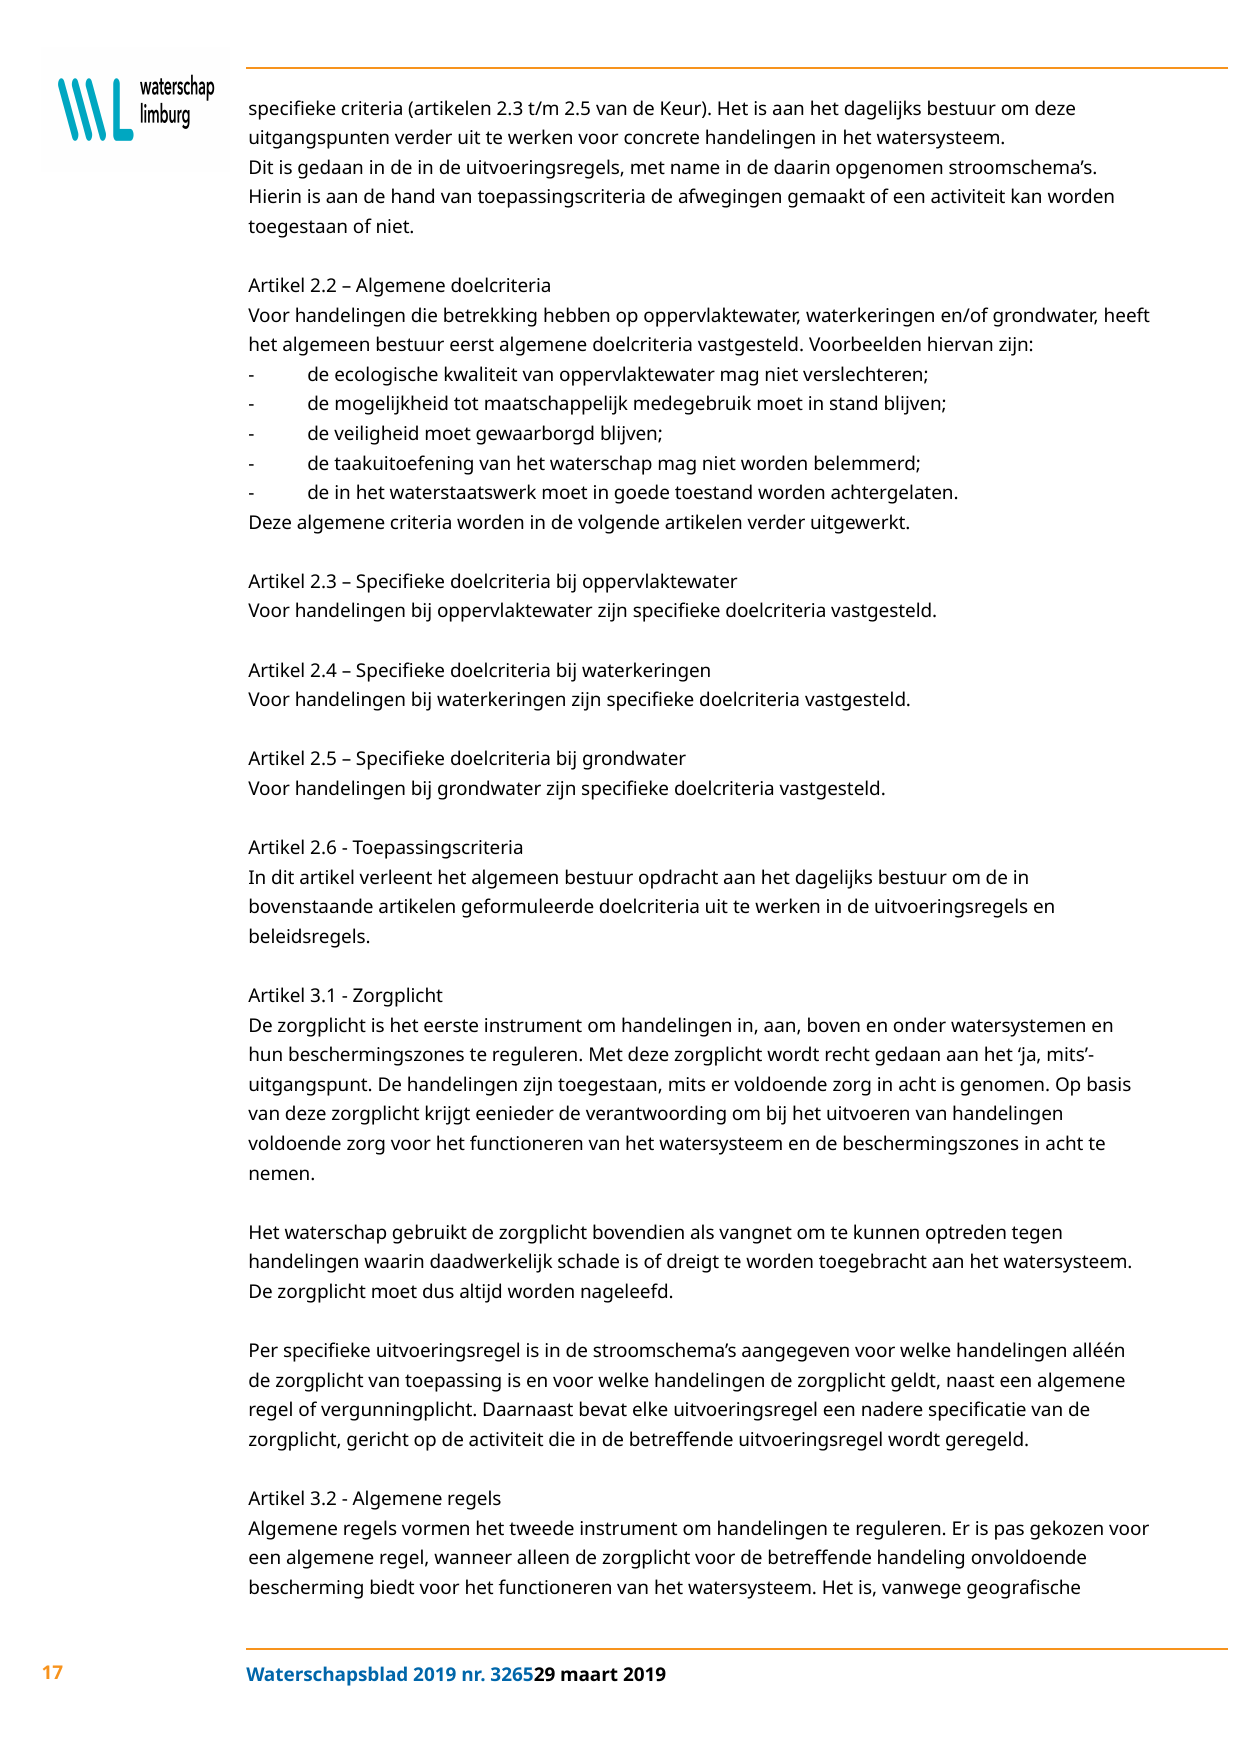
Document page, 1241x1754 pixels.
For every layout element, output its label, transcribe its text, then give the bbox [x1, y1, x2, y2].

list de veiligheid moet gewaarborgd blijven; [248, 420, 1152, 446]
text Voor handelingen bij oppervlaktewater zijn specifieke doelcriteria vastgesteld. [248, 598, 1152, 623]
list de ecologische kwaliteit van oppervlaktewater mag niet verslechteren; [248, 361, 1152, 387]
text Dit is gedaan in de in de uitvoeringsregels, met name in de daarin opgenomen stroomschema’s. Hierin is aan de hand van toepassingscriteria de afwegingen gemaakt of een activiteit kan worden toegestaan of niet. [248, 154, 1152, 239]
list de in het waterstaatswerk moet in goede toestand worden achtergelaten. [248, 479, 1152, 505]
text Voor handelingen bij grondwater zijn specifieke doelcriteria vastgesteld. [248, 775, 1152, 801]
text Algemene regels vormen het tweede instrument om handelingen te reguleren. Er is pas gekozen voor een algemene regel, wanneer alleen de zorgplicht voor de betreffende handeling onvoldoende bescherming biedt voor het functioneren van het watersysteem. Het is, vanwege geografische [248, 1515, 1152, 1600]
text Artikel 3.2 - Algemene regels [248, 1485, 1152, 1511]
text Artikel 2.2 – Algemene doelcriteria [248, 272, 1152, 298]
text Voor handelingen bij waterkeringen zijn specifieke doelcriteria vastgesteld. [248, 686, 1152, 712]
text Artikel 2.4 – Specifieke doelcriteria bij waterkeringen [248, 657, 1152, 683]
text Artikel 3.1 - Zorgplicht [248, 982, 1152, 1008]
picture [41, 47, 231, 172]
text Per specifieke uitvoeringsregel is in de stroomschema’s aangegeven voor welke handelingen alléén de zorgplicht van toepassing is en voor welke handelingen de zorgplicht geldt, naast een algemene regel of vergunningplicht. Daarnaast bevat elke uitvoeringsregel een nadere specificatie van de zorgplicht, gericht op de activiteit die in de betreffende uitvoeringsregel wordt geregeld. [248, 1337, 1152, 1452]
list de taakuitoefening van het waterschap mag niet worden belemmerd; [248, 450, 1152, 476]
text Artikel 2.3 – Specifieke doelcriteria bij oppervlaktewater [248, 568, 1152, 594]
list de mogelijkheid tot maatschappelijk medegebruik moet in stand blijven; [248, 391, 1152, 416]
text De zorgplicht is het eerste instrument om handelingen in, aan, boven en onder watersystemen en hun beschermingszones te reguleren. Met deze zorgplicht wordt recht gedaan aan het ‘ja, mits’-uitgangspunt. De handelingen zijn toegestaan, mits er voldoende zorg in acht is genomen. Op basis van deze zorgplicht krijgt eenieder de verantwoording om bij het uitvoeren van handelingen voldoende zorg voor het functioneren van het watersysteem en de beschermingszones in acht te nemen. [248, 1012, 1152, 1186]
text Voor handelingen die betrekking hebben op oppervlaktewater, waterkeringen en/of grondwater, heeft het algemeen bestuur eerst algemene doelcriteria vastgesteld. Voorbeelden hiervan zijn: [248, 302, 1152, 357]
text Artikel 2.6 - Toepassingscriteria [248, 834, 1152, 860]
text specifieke criteria (artikelen 2.3 t/m 2.5 van de Keur). Het is aan het dagelijks bestuur om deze uitgangspunten verder uit te werken voor concrete handelingen in het watersysteem. [248, 95, 1152, 150]
text In dit artikel verleent het algemeen bestuur opdracht aan het dagelijks bestuur om de in bovenstaande artikelen geformuleerde doelcriteria uit te werken in de uitvoeringsregels en beleidsregels. [248, 864, 1152, 949]
text Het waterschap gebruikt de zorgplicht bovendien als vangnet om te kunnen optreden tegen handelingen waarin daadwerkelijk schade is of dreigt te worden toegebracht aan het watersysteem. De zorgplicht moet dus altijd worden nageleefd. [248, 1219, 1152, 1304]
text Artikel 2.5 – Specifieke doelcriteria bij grondwater [248, 746, 1152, 771]
text Deze algemene criteria worden in de volgende artikelen verder uitgewerkt. [248, 509, 1152, 535]
